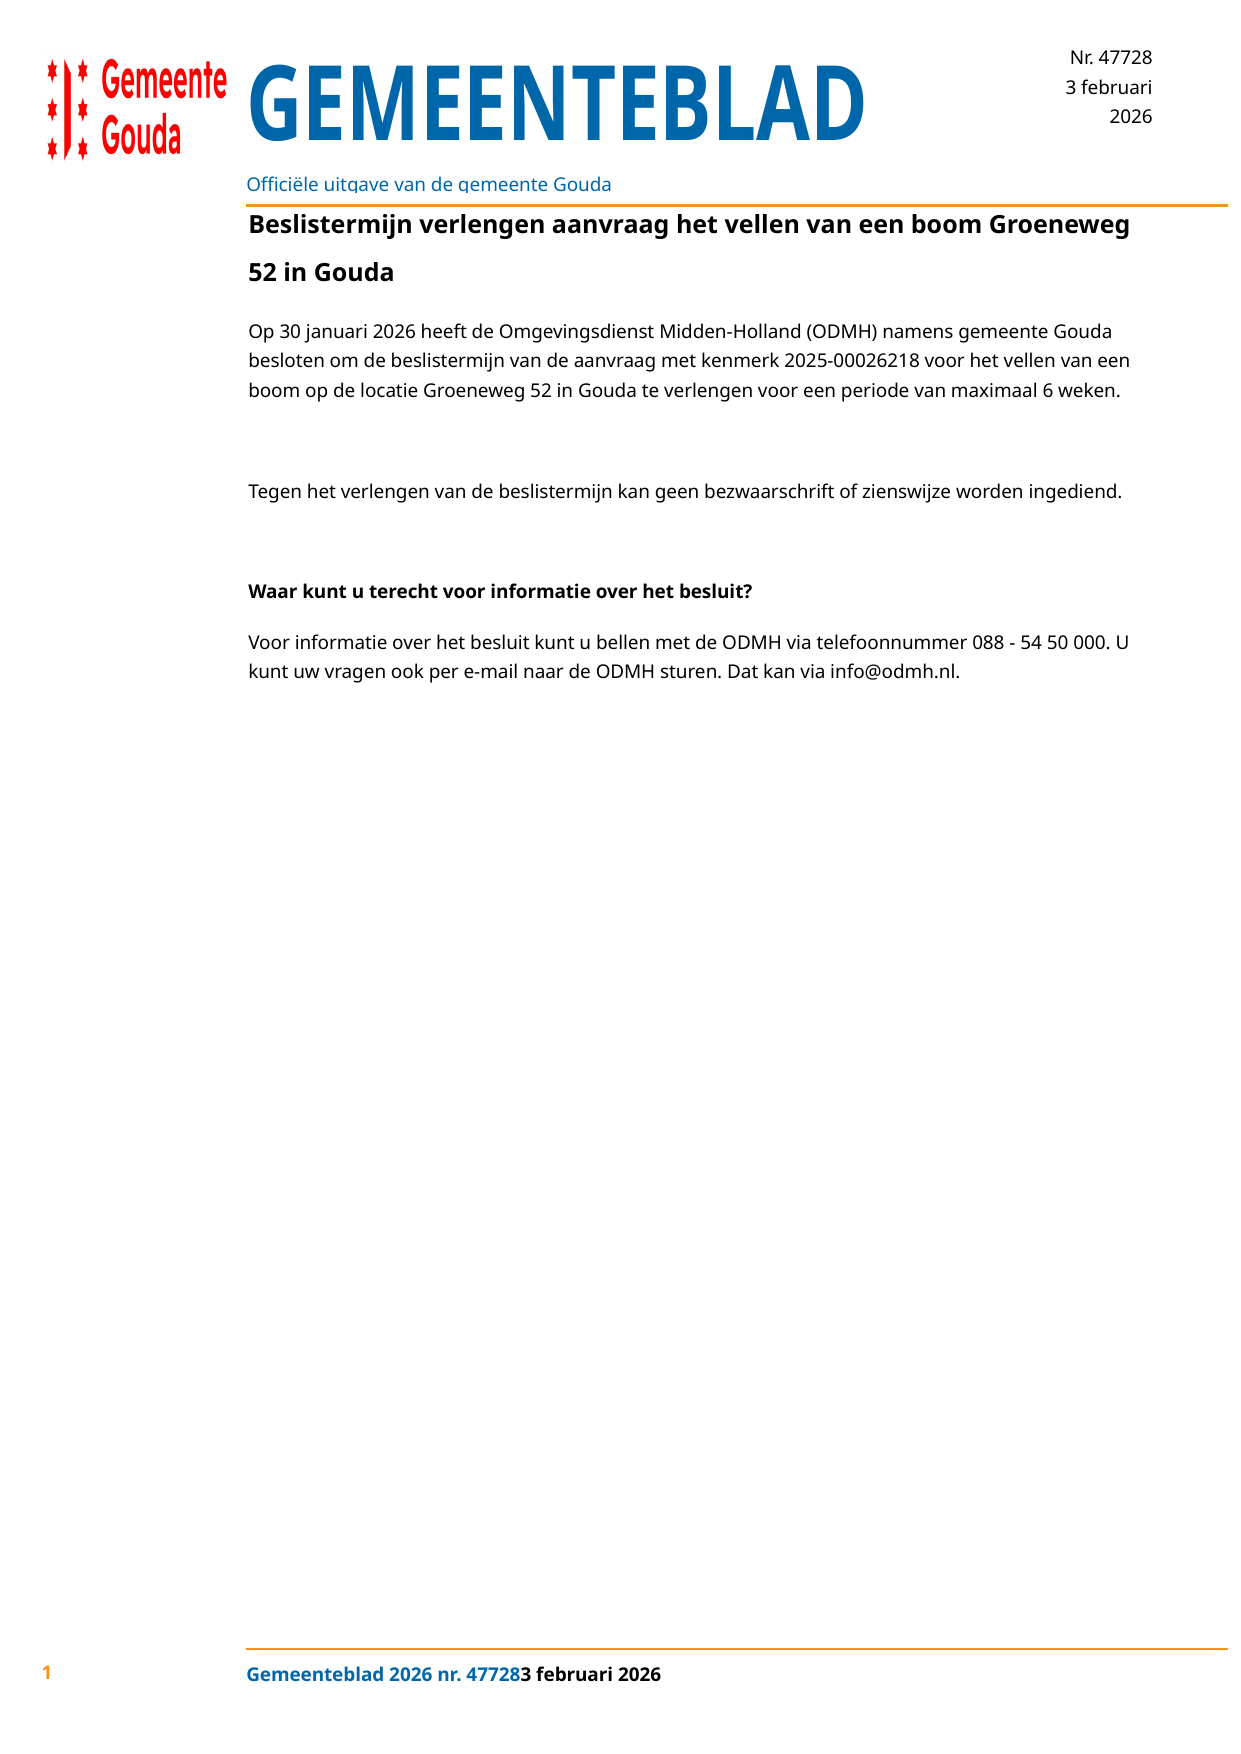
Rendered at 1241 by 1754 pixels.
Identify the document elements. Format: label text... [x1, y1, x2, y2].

text Beslistermijn verlengen aanvraag het vellen van een boom Groeneweg 52 in Gouda [248, 207, 1152, 288]
text Op 30 januari 2026 heeft de Omgevingsdienst Midden-Holland (ODMH) namens gemeente Gouda besloten om de beslistermijn van de aanvraag met kenmerk 2025-00026218 voor het vellen van een boom op de locatie Groeneweg 52 in Gouda te verlengen voor een periode van maximaal 6 weken. [248, 318, 1152, 403]
text Waar kunt u terecht voor informatie over het besluit? [248, 579, 1152, 604]
picture [41, 47, 231, 172]
text Voor informatie over het besluit kunt u bellen met de ODMH via telefoonnummer 088 - 54 50 000. U kunt uw vragen ook per e-mail naar de ODMH sturen. Dat kan via info@odmh.nl. [248, 629, 1152, 684]
text Tegen het verlengen van de beslistermijn kan geen bezwaarschrift of zienswijze worden ingediend. [248, 478, 1152, 504]
